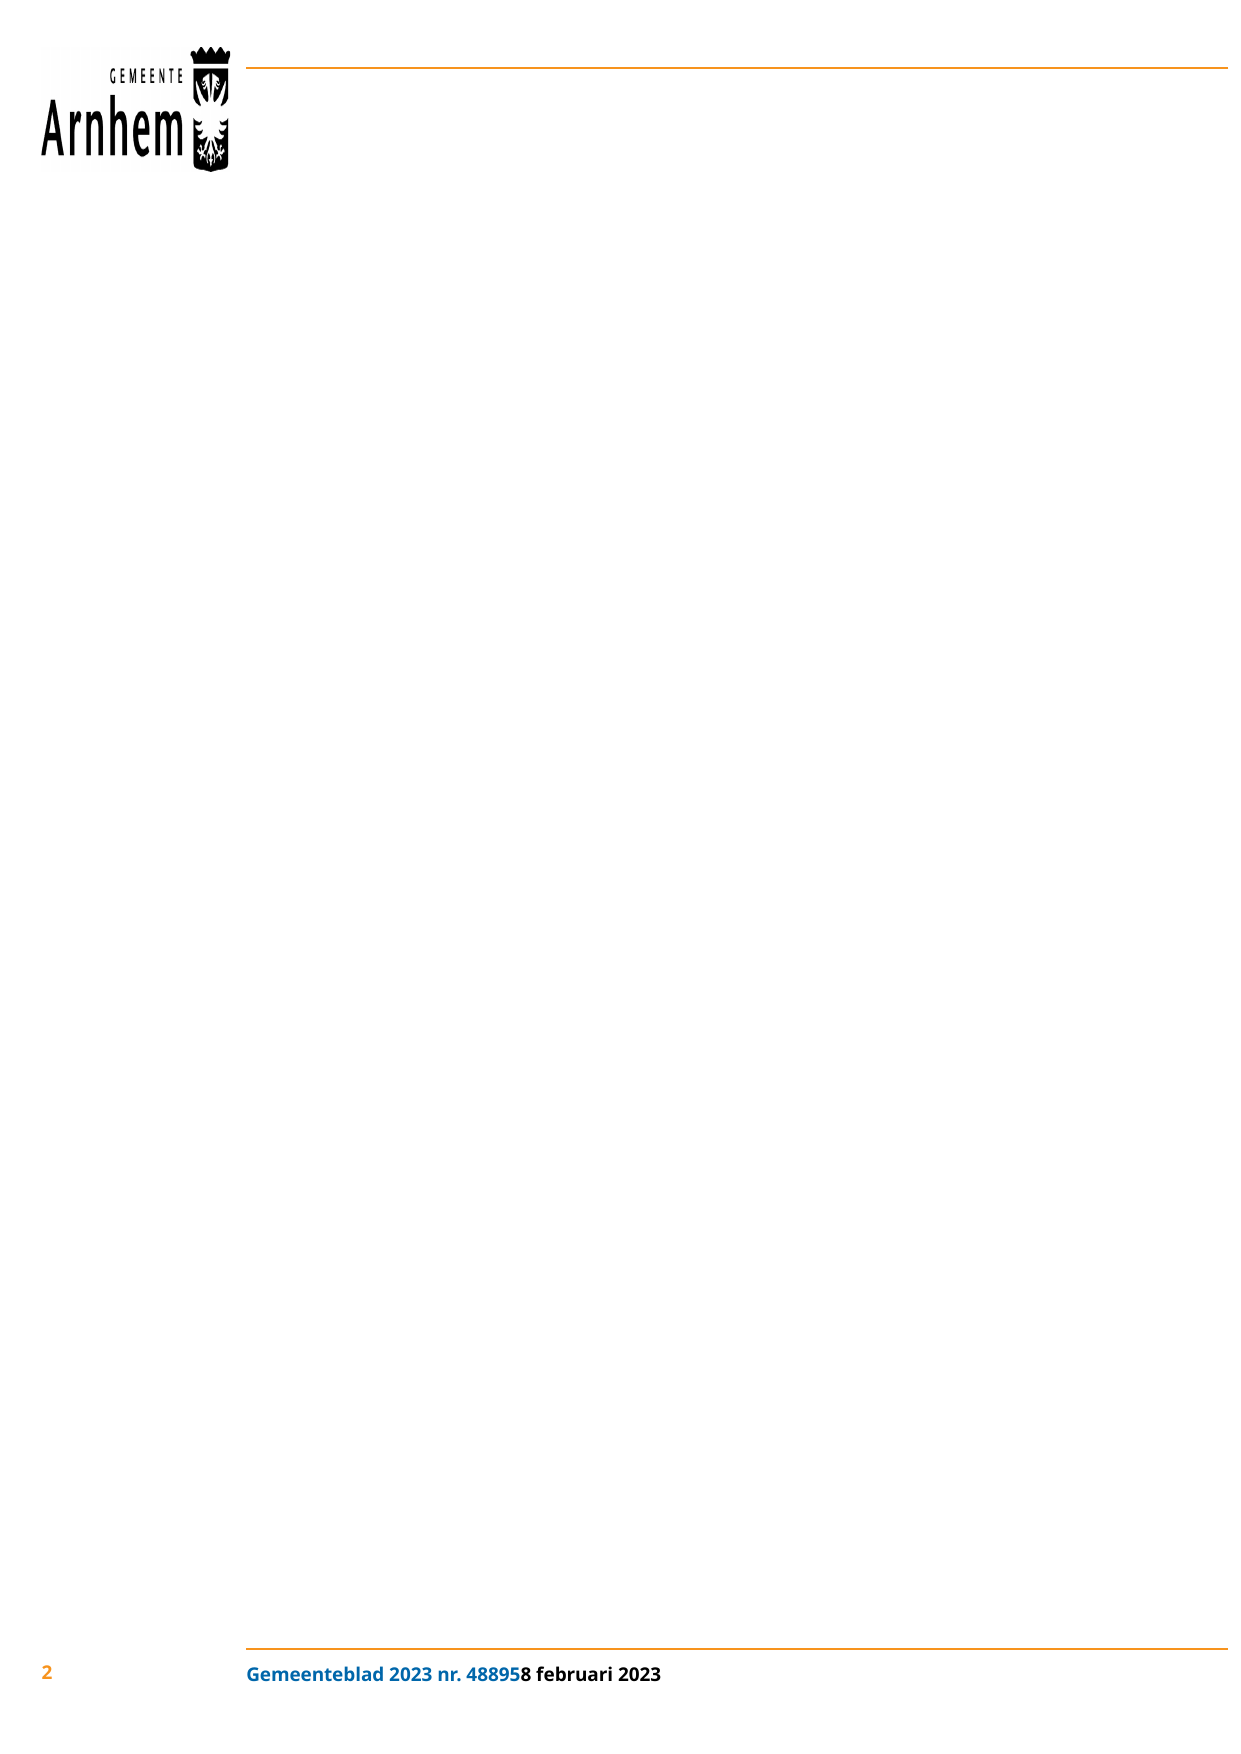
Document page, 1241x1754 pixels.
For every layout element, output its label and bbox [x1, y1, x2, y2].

picture [41, 47, 231, 172]
